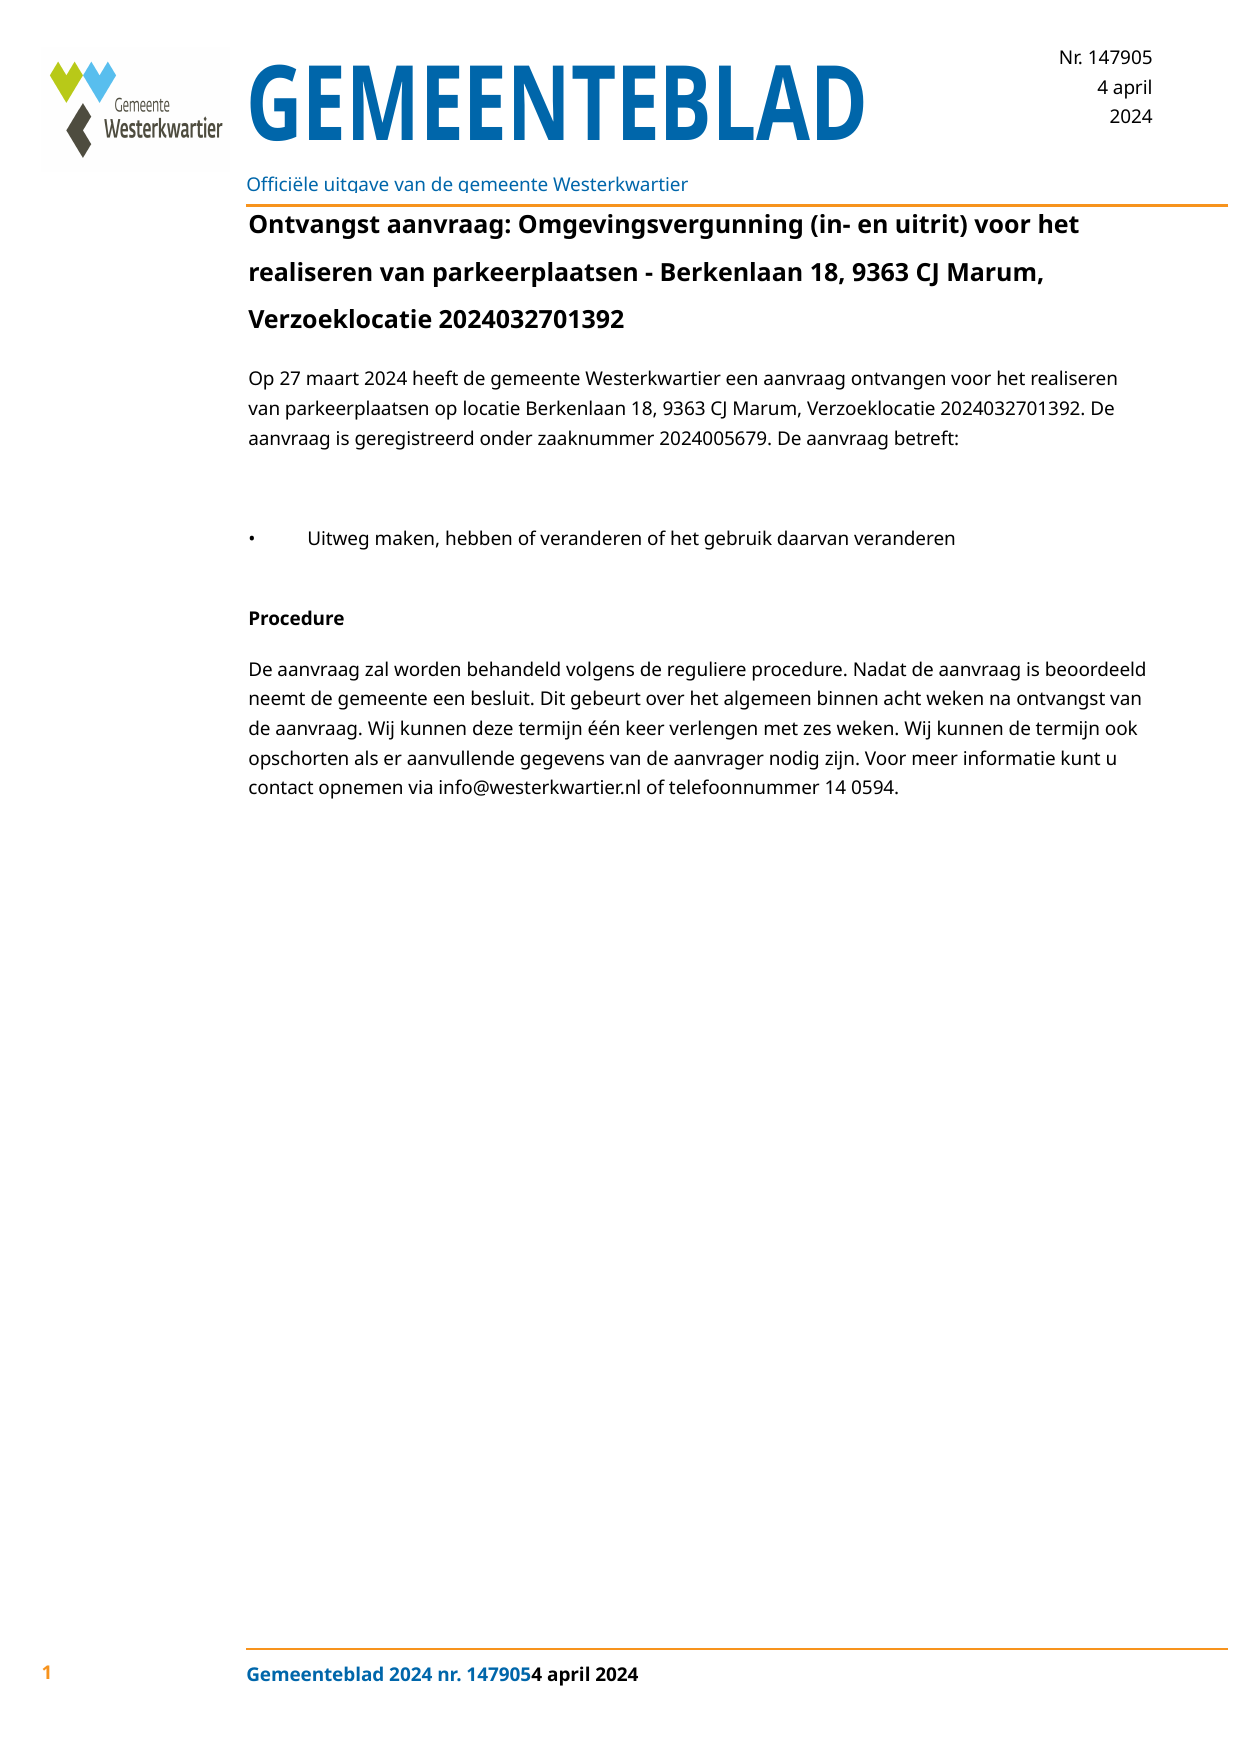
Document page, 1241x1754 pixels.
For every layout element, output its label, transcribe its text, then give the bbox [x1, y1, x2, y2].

text Ontvangst aanvraag: Omgevingsvergunning (in- en uitrit) voor het realiseren van parkeerplaatsen - Berkenlaan 18, 9363 CJ Marum, Verzoeklocatie 2024032701392 [248, 207, 1152, 336]
text Procedure [248, 606, 1152, 631]
picture [41, 47, 231, 172]
list Uitweg maken, hebben of veranderen of het gebruik daarvan veranderen [248, 526, 1152, 551]
text Op 27 maart 2024 heeft de gemeente Westerkwartier een aanvraag ontvangen voor het realiseren van parkeerplaatsen op locatie Berkenlaan 18, 9363 CJ Marum, Verzoeklocatie 2024032701392. De aanvraag is geregistreerd onder zaaknummer 2024005679. De aanvraag betreft: [248, 366, 1152, 450]
text De aanvraag zal worden behandeld volgens de reguliere procedure. Nadat de aanvraag is beoordeeld neemt de gemeente een besluit. Dit gebeurt over het algemeen binnen acht weken na ontvangst van de aanvraag. Wij kunnen deze termijn één keer verlengen met zes weken. Wij kunnen de termijn ook opschorten als er aanvullende gegevens van de aanvrager nodig zijn. Voor meer informatie kunt u contact opnemen via info@westerkwartier.nl of telefoonnummer 14 0594. [248, 656, 1152, 800]
